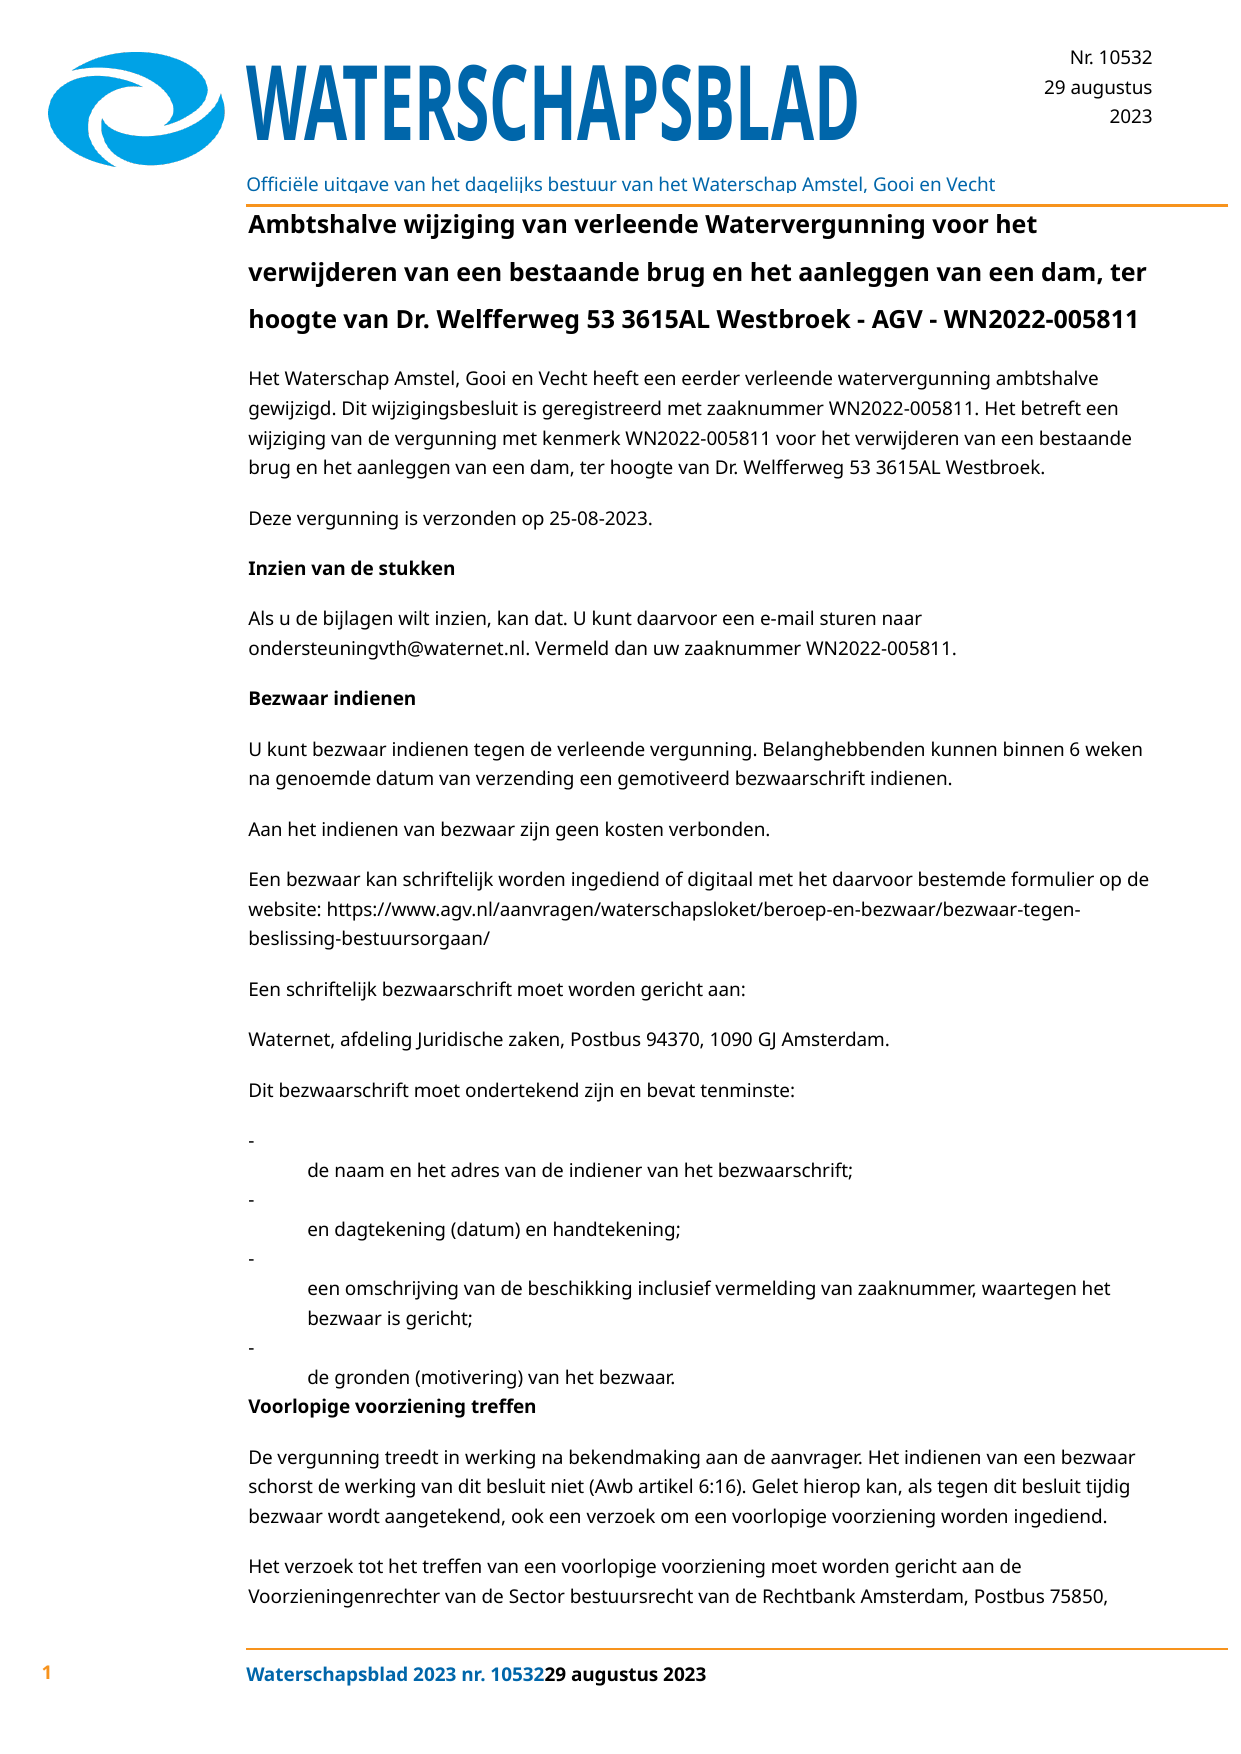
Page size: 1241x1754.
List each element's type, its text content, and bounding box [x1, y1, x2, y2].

text U kunt bezwaar indienen tegen de verleende vergunning. Belanghebbenden kunnen binnen 6 weken na genoemde datum van verzending een gemotiveerd bezwaarschrift indienen. [248, 736, 1152, 791]
text Deze vergunning is verzonden op 25-08-2023. [248, 505, 1152, 530]
list en dagtekening (datum) en handtekening; [248, 1216, 1152, 1242]
text Een bezwaar kan schriftelijk worden ingediend of digitaal met het daarvoor bestemde formulier op de website: https://www.agv.nl/aanvragen/waterschapsloket/beroep-en-bezwaar/bezwaar-tegen-beslissing-bestuursorgaan/ [248, 866, 1152, 951]
text Voorlopige voorziening treffen [248, 1393, 1152, 1419]
text De vergunning treedt in werking na bekendmaking aan de aanvrager. Het indienen van een bezwaar schorst de werking van dit besluit niet (Awb artikel 6:16). Gelet hierop kan, als tegen dit besluit tijdig bezwaar wordt aangetekend, ook een verzoek om een voorlopige voorziening worden ingediend. [248, 1444, 1152, 1529]
text Inzien van de stukken [248, 555, 1152, 581]
text Het verzoek tot het treffen van een voorlopige voorziening moet worden gericht aan de Voorzieningenrechter van de Sector bestuursrecht van de Rechtbank Amsterdam, Postbus 75850, [248, 1553, 1152, 1609]
text Dit bezwaarschrift moet ondertekend zijn en bevat tenminste: [248, 1077, 1152, 1102]
list een omschrijving van de beschikking inclusief vermelding van zaaknummer, waartegen het bezwaar is gericht; [248, 1275, 1152, 1330]
list de gronden (motivering) van het bezwaar. [248, 1364, 1152, 1389]
text Aan het indienen van bezwaar zijn geen kosten verbonden. [248, 816, 1152, 842]
text Het Waterschap Amstel, Gooi en Vecht heeft een eerder verleende watervergunning ambtshalve gewijzigd. Dit wijzigingsbesluit is geregistreerd met zaaknummer WN2022-005811. Het betreft een wijziging van de vergunning met kenmerk WN2022-005811 voor het verwijderen van een bestaande brug en het aanleggen van een dam, ter hoogte van Dr. Welfferweg 53 3615AL Westbroek. [248, 366, 1152, 480]
text Bezwaar indienen [248, 686, 1152, 711]
list de naam en het adres van de indiener van het bezwaarschrift; [248, 1157, 1152, 1182]
text Een schriftelijk bezwaarschrift moet worden gericht aan: [248, 976, 1152, 1002]
text Waternet, afdeling Juridische zaken, Postbus 94370, 1090 GJ Amsterdam. [248, 1026, 1152, 1052]
picture [41, 47, 231, 172]
text Als u de bijlagen wilt inzien, kan dat. U kunt daarvoor een e-mail sturen naar ondersteuningvth@waternet.nl. Vermeld dan uw zaaknummer WN2022-005811. [248, 606, 1152, 661]
text Ambtshalve wijziging van verleende Watervergunning voor het verwijderen van een bestaande brug en het aanleggen van een dam, ter hoogte van Dr. Welfferweg 53 3615AL Westbroek - AGV - WN2022-005811 [248, 207, 1152, 336]
